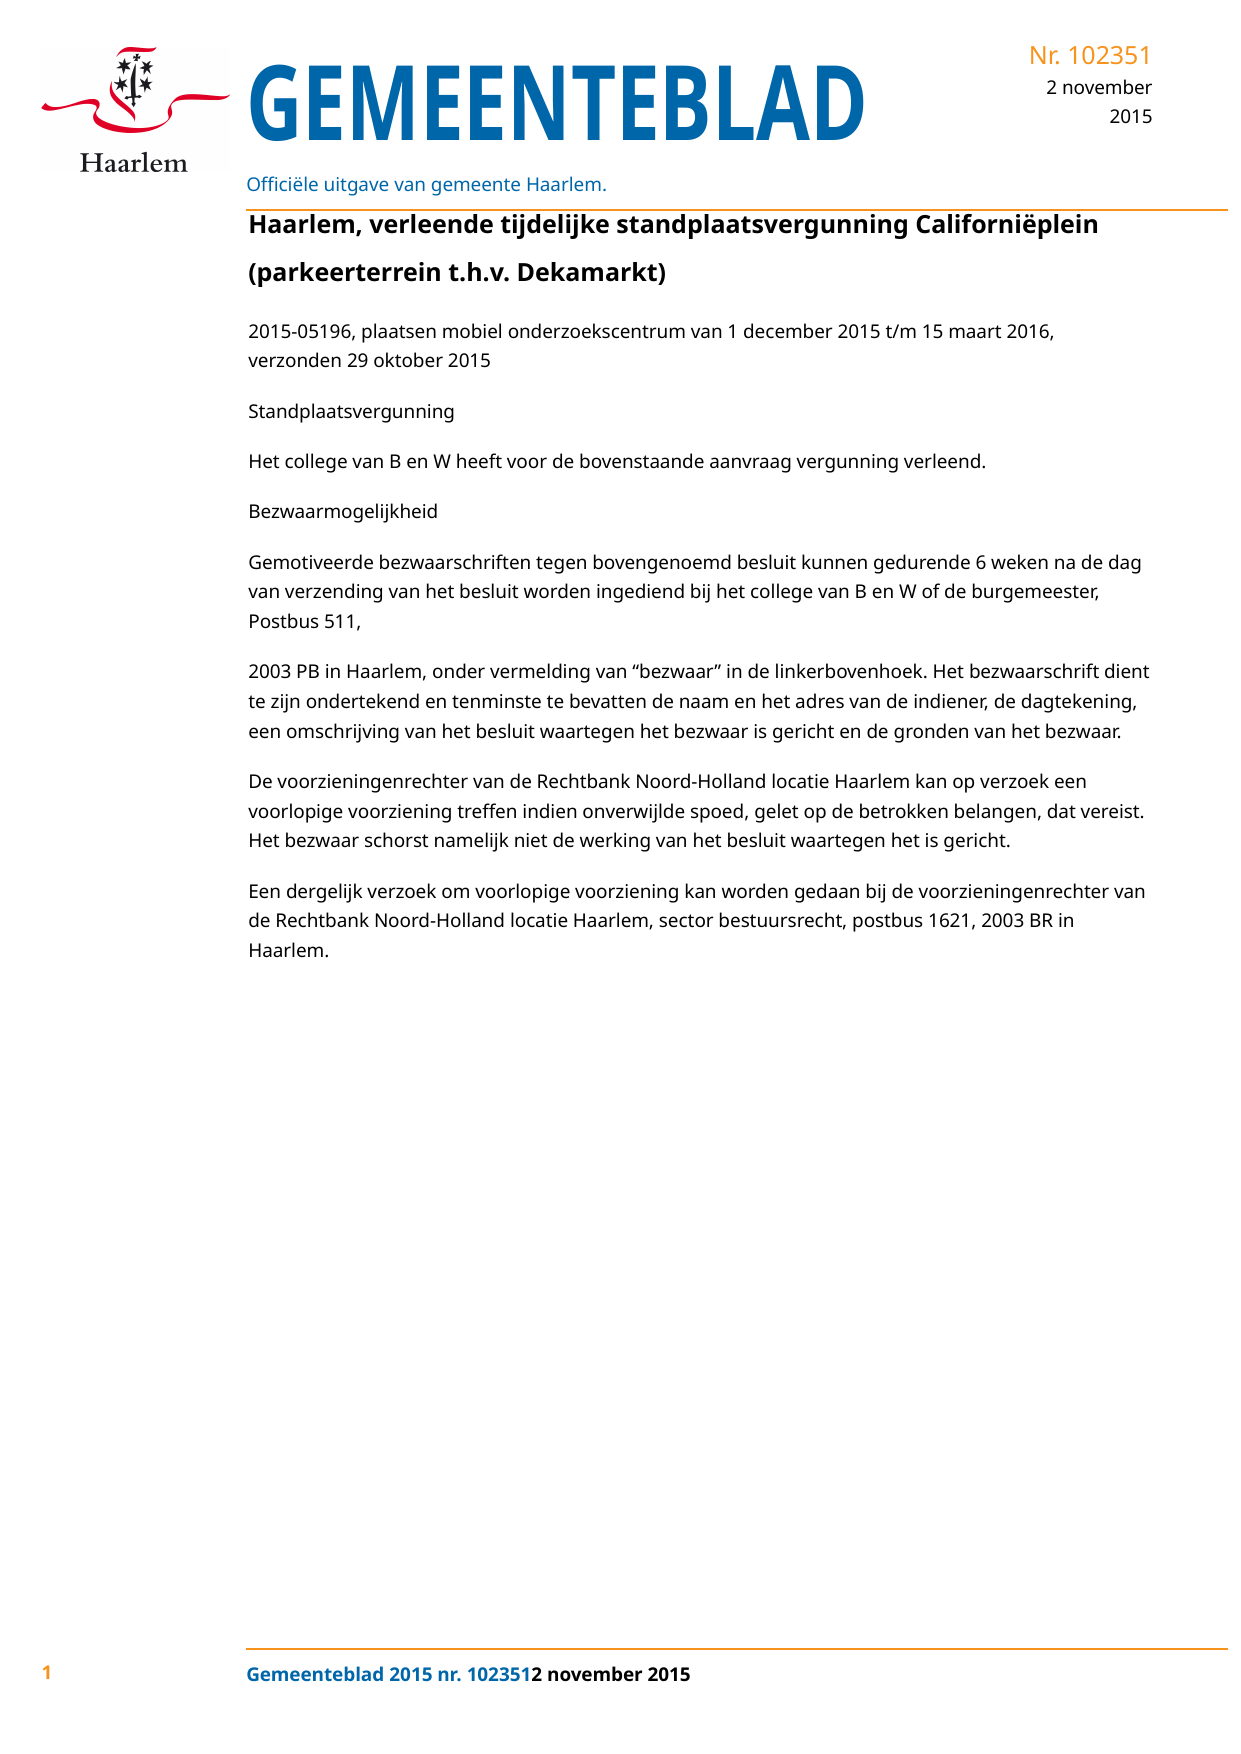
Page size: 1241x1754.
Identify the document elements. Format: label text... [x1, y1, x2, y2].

text 2003 PB in Haarlem, onder vermelding van “bezwaar” in de linkerbovenhoek. Het bezwaarschrift dient te zijn ondertekend en tenminste te bevatten de naam en het adres van de indiener, de dagtekening, een omschrijving van het besluit waartegen het bezwaar is gericht en de gronden van het bezwaar. [248, 659, 1152, 744]
text Een dergelijk verzoek om voorlopige voorziening kan worden gedaan bij de voorzieningenrechter van de Rechtbank Noord-Holland locatie Haarlem, sector bestuursrecht, postbus 1621, 2003 BR in Haarlem. [248, 878, 1152, 963]
text Gemotiveerde bezwaarschriften tegen bovengenoemd besluit kunnen gedurende 6 weken na de dag van verzending van het besluit worden ingediend bij het college van B en W of de burgemeester, Postbus 511, [248, 549, 1152, 634]
text De voorzieningenrechter van de Rechtbank Noord-Holland locatie Haarlem kan op verzoek een voorlopige voorziening treffen indien onverwijlde spoed, gelet op de betrokken belangen, dat vereist. Het bezwaar schorst namelijk niet de werking van het besluit waartegen het is gericht. [248, 768, 1152, 853]
picture [41, 47, 231, 172]
text Het college van B en W heeft voor de bovenstaande aanvraag vergunning verleend. [248, 448, 1152, 474]
text Haarlem, verleende tijdelijke standplaatsvergunning Californiëplein (parkeerterrein t.h.v. Dekamarkt) [248, 211, 1152, 288]
text 2015-05196, plaatsen mobiel onderzoekscentrum van 1 december 2015 t/m 15 maart 2016, verzonden 29 oktober 2015 [248, 318, 1152, 373]
text Bezwaarmogelijkheid [248, 499, 1152, 524]
text Standplaatsvergunning [248, 398, 1152, 424]
